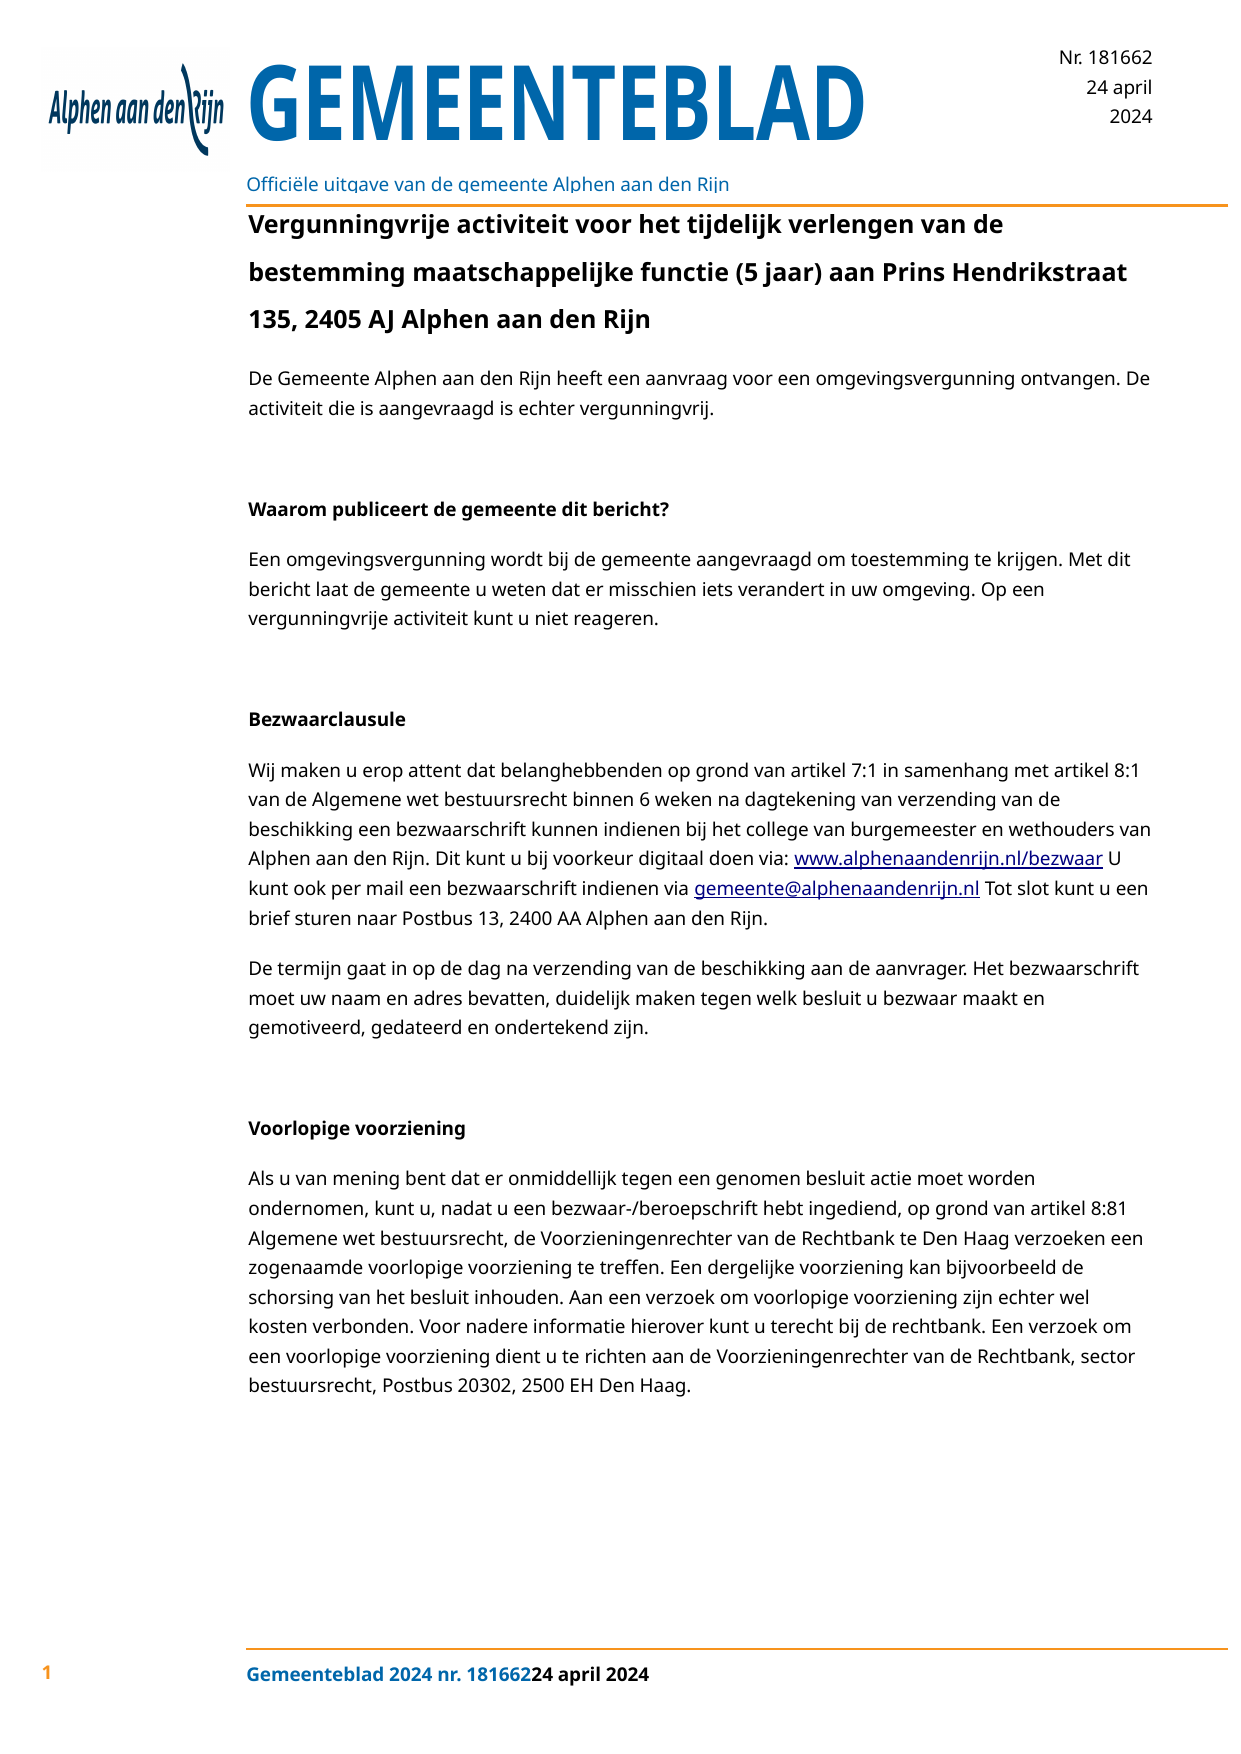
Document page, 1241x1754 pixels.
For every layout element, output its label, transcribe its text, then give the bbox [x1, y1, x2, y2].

text Waarom publiceert de gemeente dit bericht? [248, 496, 1152, 522]
text Wij maken u erop attent dat belanghebbenden op grond van artikel 7:1 in samenhang met artikel 8:1 van de Algemene wet bestuursrecht binnen 6 weken na dagtekening van verzending van de beschikking een bezwaarschrift kunnen indienen bij het college van burgemeester en wethouders van Alphen aan den Rijn. Dit kunt u bij voorkeur digitaal doen via: www.alphenaandenrijn.nl/bezwaar U kunt ook per mail een bezwaarschrift indienen via gemeente@alphenaandenrijn.nl Tot slot kunt u een brief sturen naar Postbus 13, 2400 AA Alphen aan den Rijn. [248, 757, 1152, 930]
text Een omgevingsvergunning wordt bij de gemeente aangevraagd om toestemming te krijgen. Met dit bericht laat de gemeente u weten dat er misschien iets verandert in uw omgeving. Op een vergunningvrije activiteit kunt u niet reageren. [248, 546, 1152, 631]
text Als u van mening bent dat er onmiddellijk tegen een genomen besluit actie moet worden ondernomen, kunt u, nadat u een bezwaar-/beroepschrift hebt ingediend, op grond van artikel 8:81 Algemene wet bestuursrecht, de Voorzieningenrechter van de Rechtbank te Den Haag verzoeken een zogenaamde voorlopige voorziening te treffen. Een dergelijke voorziening kan bijvoorbeeld de schorsing van het besluit inhouden. Aan een verzoek om voorlopige voorziening zijn echter wel kosten verbonden. Voor nadere informatie hierover kunt u terecht bij de rechtbank. Een verzoek om een voorlopige voorziening dient u te richten aan de Voorzieningenrechter van de Rechtbank, sector bestuursrecht, Postbus 20302, 2500 EH Den Haag. [248, 1166, 1152, 1398]
picture [41, 47, 231, 172]
text Bezwaarclausule [248, 706, 1152, 732]
text De Gemeente Alphen aan den Rijn heeft een aanvraag voor een omgevingsvergunning ontvangen. De activiteit die is aangevraagd is echter vergunningvrij. [248, 366, 1152, 421]
text De termijn gaat in op de dag na verzending van de beschikking aan de aanvrager. Het bezwaarschrift moet uw naam en adres bevatten, duidelijk maken tegen welk besluit u bezwaar maakt en gemotiveerd, gedateerd en ondertekend zijn. [248, 955, 1152, 1040]
text Vergunningvrije activiteit voor het tijdelijk verlengen van de bestemming maatschappelijke functie (5 jaar) aan Prins Hendrikstraat 135, 2405 AJ Alphen aan den Rijn [248, 207, 1152, 336]
text Voorlopige voorziening [248, 1115, 1152, 1141]
